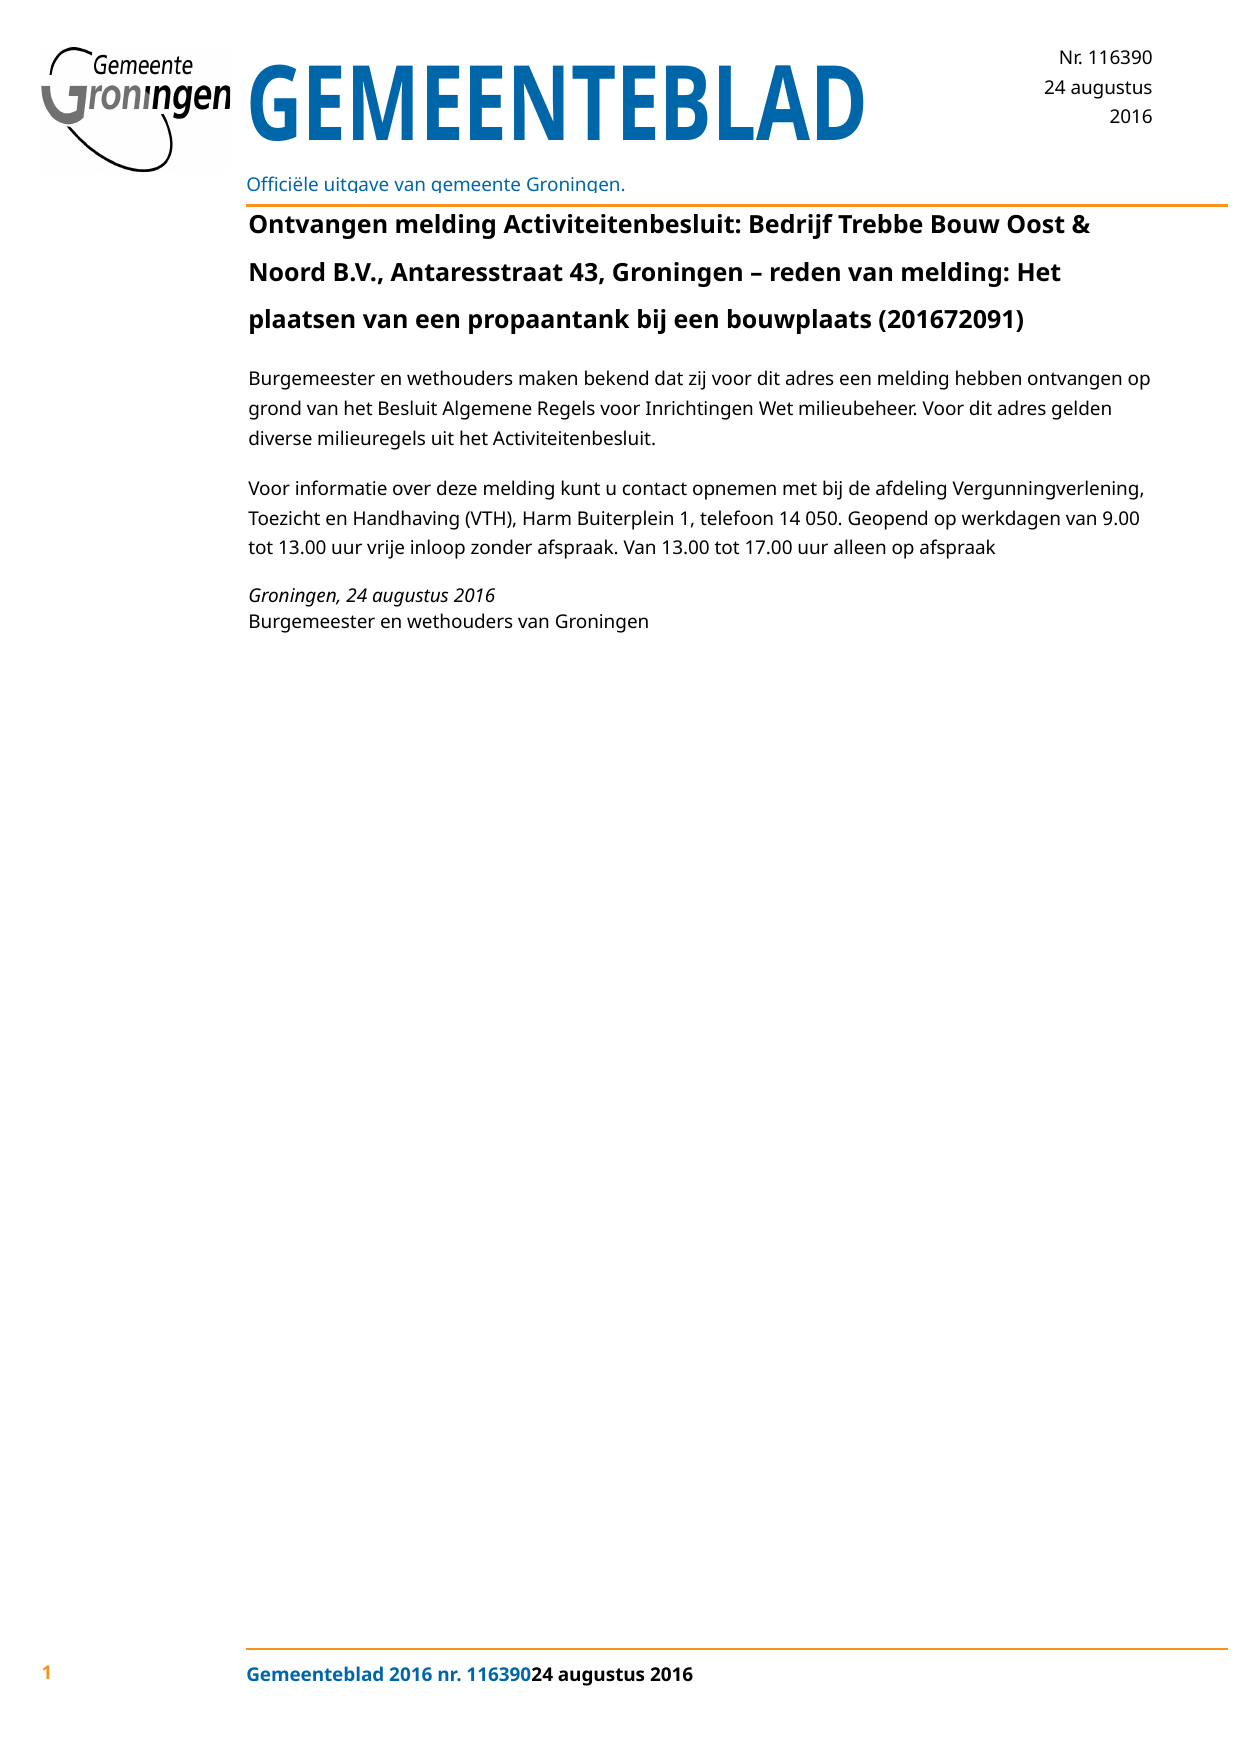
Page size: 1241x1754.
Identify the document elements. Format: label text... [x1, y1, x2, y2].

text Burgemeester en wethouders maken bekend dat zij voor dit adres een melding hebben ontvangen op grond van het Besluit Algemene Regels voor Inrichtingen Wet milieubeheer. Voor dit adres gelden diverse milieuregels uit het Activiteitenbesluit. [248, 366, 1152, 450]
picture [41, 47, 231, 172]
text Groningen, 24 augustus 2016 [248, 582, 1152, 608]
text Burgemeester en wethouders van Groningen [248, 608, 1152, 633]
text Voor informatie over deze melding kunt u contact opnemen met bij de afdeling Vergunningverlening, Toezicht en Handhaving (VTH), Harm Buiterplein 1, telefoon 14 050. Geopend op werkdagen van 9.00 tot 13.00 uur vrije inloop zonder afspraak. Van 13.00 tot 17.00 uur alleen op afspraak [248, 475, 1152, 560]
text Ontvangen melding Activiteitenbesluit: Bedrijf Trebbe Bouw Oost & Noord B.V., Antaresstraat 43, Groningen – reden van melding: Het plaatsen van een propaantank bij een bouwplaats (201672091) [248, 207, 1152, 336]
